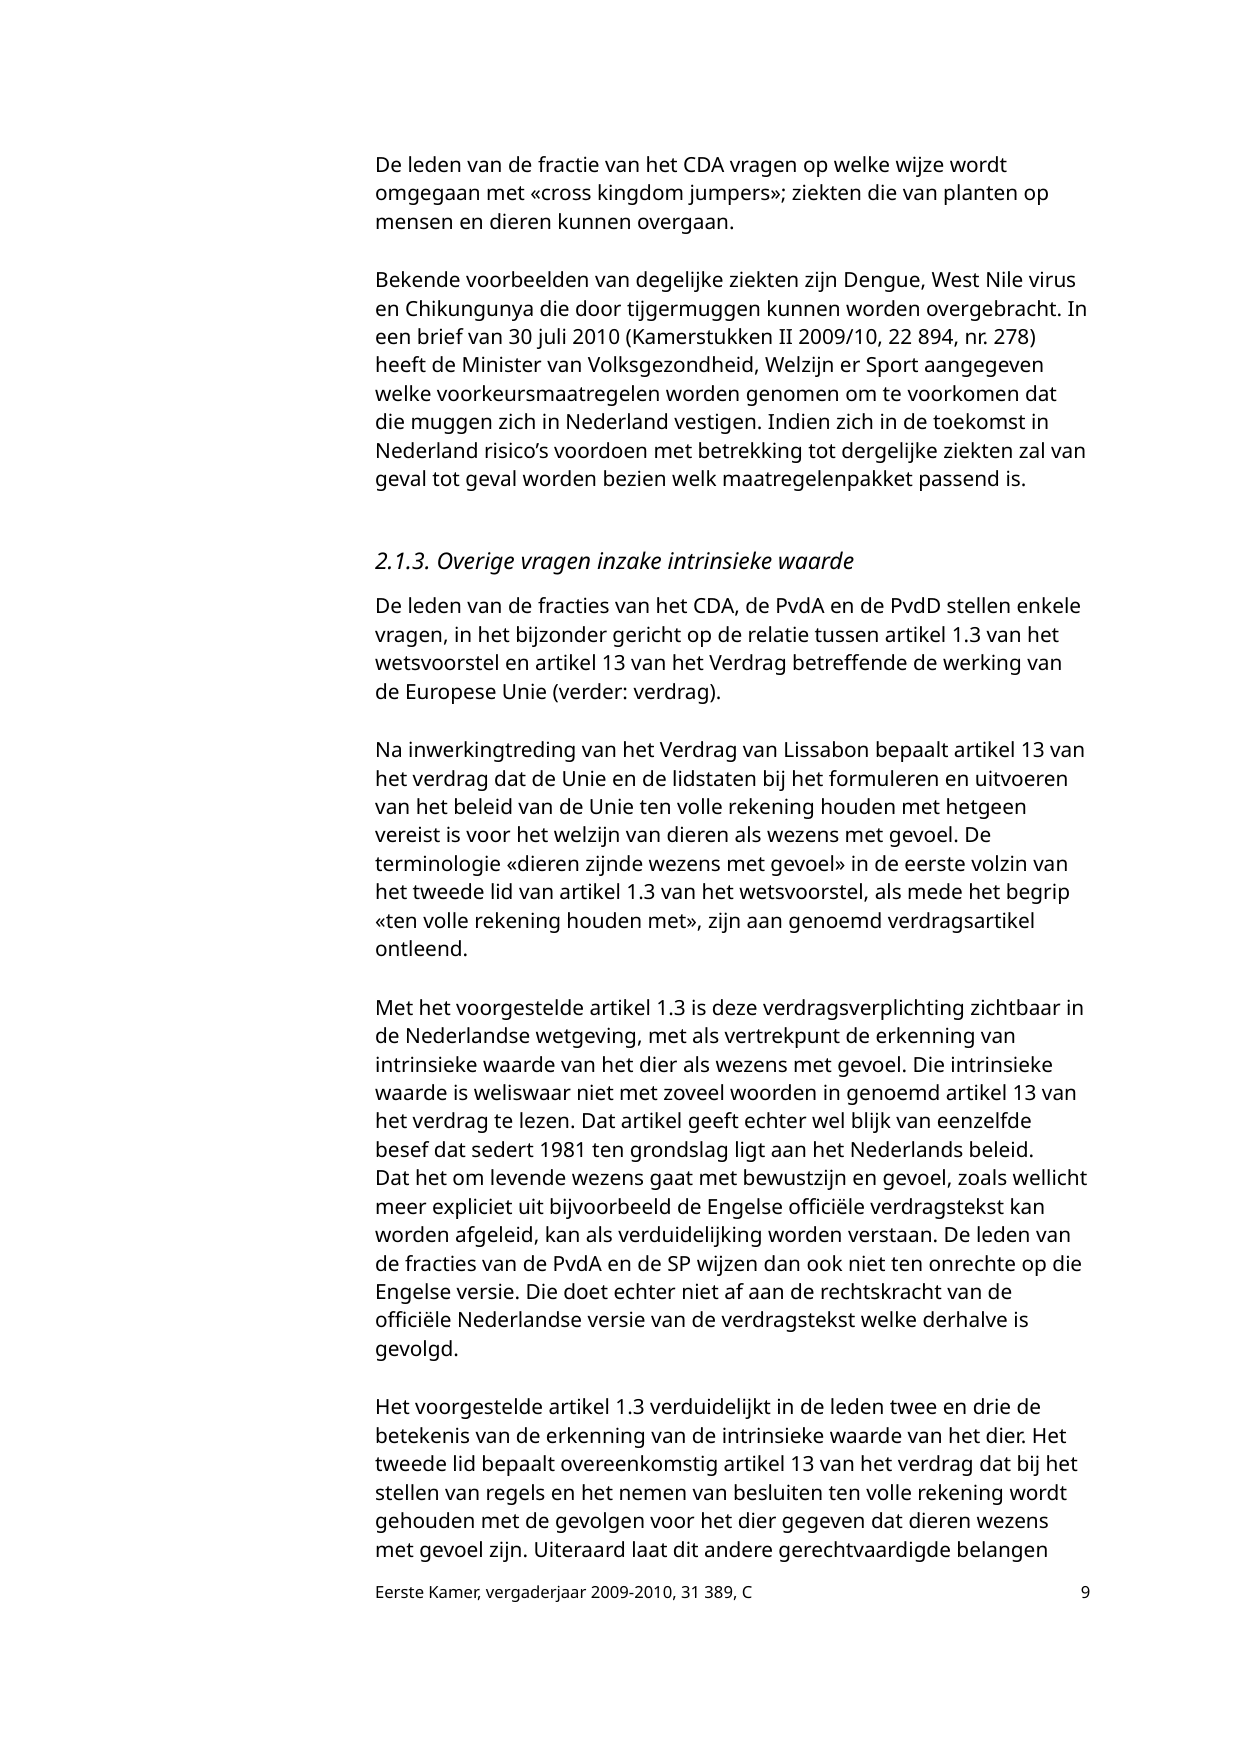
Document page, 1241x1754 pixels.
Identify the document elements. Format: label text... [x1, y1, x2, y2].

text Bekende voorbeelden van degelijke ziekten zijn Dengue, West Nile virus en Chikungunya die door tijgermuggen kunnen worden overgebracht. In een brief van 30 juli 2010 (Kamerstukken II 2009/10, 22 894, nr. 278) heeft de Minister van Volksgezondheid, Welzijn er Sport aangegeven welke voorkeursmaatregelen worden genomen om te voorkomen dat die muggen zich in Nederland vestigen. Indien zich in de toekomst in Nederland risico’s voordoen met betrekking tot dergelijke ziekten zal van geval tot geval worden bezien welk maatregelenpakket passend is. [375, 265, 1090, 493]
text De leden van de fractie van het CDA vragen op welke wijze wordt omgegaan met «cross kingdom jumpers»; ziekten die van planten op mensen en dieren kunnen overgaan. [375, 150, 1090, 235]
text Dat het om levende wezens gaat met bewustzijn en gevoel, zoals wellicht meer expliciet uit bijvoorbeeld de Engelse officiële verdragstekst kan worden afgeleid, kan als verduidelijking worden verstaan. De leden van de fracties van de PvdA en de SP wijzen dan ook niet ten onrechte op die Engelse versie. Die doet echter niet af aan de rechtskracht van de officiële Nederlandse versie van de verdragstekst welke derhalve is gevolgd. [375, 1163, 1090, 1362]
text De leden van de fracties van het CDA, de PvdA en de PvdD stellen enkele vragen, in het bijzonder gericht op de relatie tussen artikel 1.3 van het wetsvoorstel en artikel 13 van het Verdrag betreffende de werking van de Europese Unie (verder: verdrag). [375, 592, 1090, 705]
subtitle 2.1.3. Overige vragen inzake intrinsieke waarde [375, 545, 1090, 577]
text Het voorgestelde artikel 1.3 verduidelijkt in de leden twee en drie de betekenis van de erkenning van de intrinsieke waarde van het dier. Het tweede lid bepaalt overeenkomstig artikel 13 van het verdrag dat bij het stellen van regels en het nemen van besluiten ten volle rekening wordt gehouden met de gevolgen voor het dier gegeven dat dieren wezens met gevoel zijn. Uiteraard laat dit andere gerechtvaardigde belangen [375, 1392, 1090, 1563]
text Met het voorgestelde artikel 1.3 is deze verdragsverplichting zichtbaar in de Nederlandse wetgeving, met als vertrekpunt de erkenning van intrinsieke waarde van het dier als wezens met gevoel. Die intrinsieke waarde is weliswaar niet met zoveel woorden in genoemd artikel 13 van het verdrag te lezen. Dat artikel geeft echter wel blijk van eenzelfde besef dat sedert 1981 ten grondslag ligt aan het Nederlands beleid. [375, 993, 1090, 1163]
text Na inwerkingtreding van het Verdrag van Lissabon bepaalt artikel 13 van het verdrag dat de Unie en de lidstaten bij het formuleren en uitvoeren van het beleid van de Unie ten volle rekening houden met hetgeen vereist is voor het welzijn van dieren als wezens met gevoel. De terminologie «dieren zijnde wezens met gevoel» in de eerste volzin van het tweede lid van artikel 1.3 van het wetsvoorstel, als mede het begrip «ten volle rekening houden met», zijn aan genoemd verdragsartikel ontleend. [375, 735, 1090, 963]
